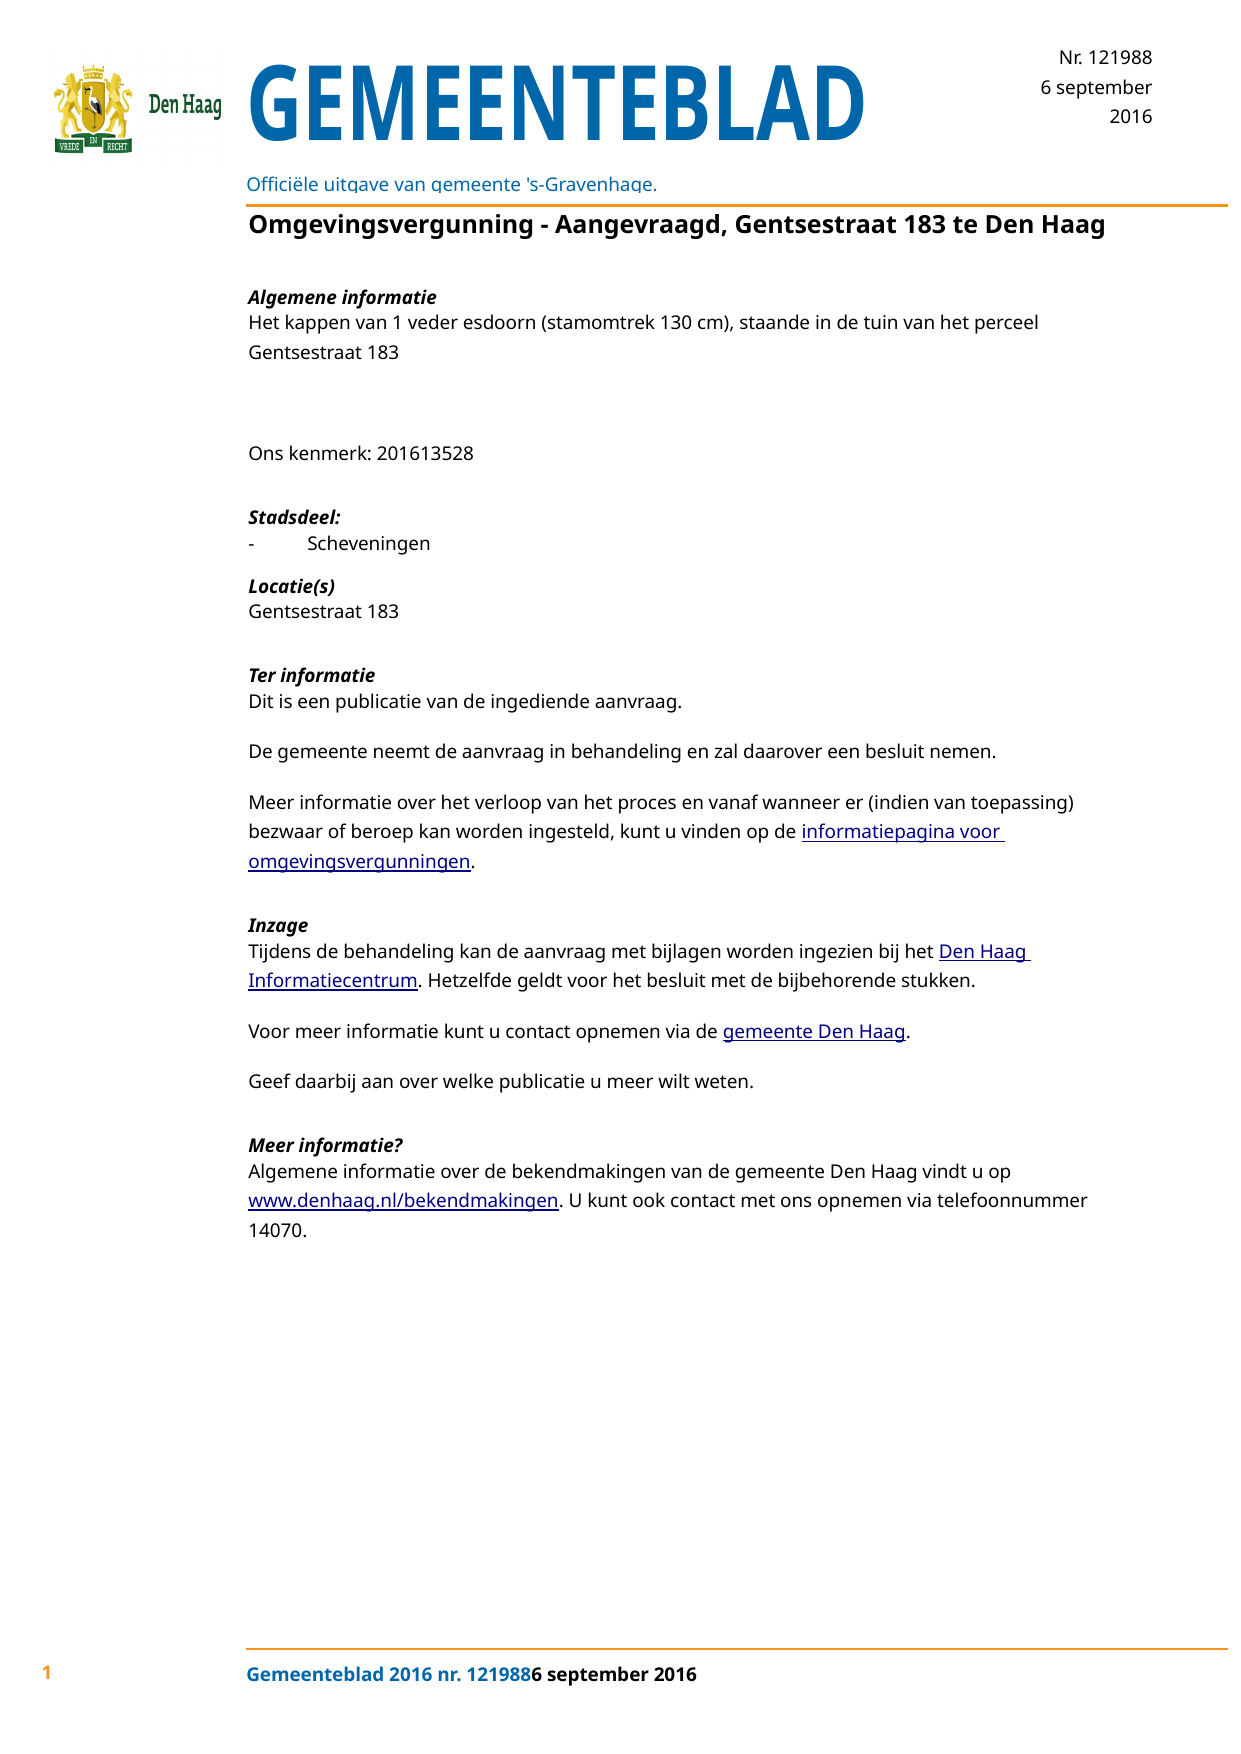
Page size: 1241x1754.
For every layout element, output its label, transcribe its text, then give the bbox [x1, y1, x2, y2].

text Geef daarbij aan over welke publicatie u meer wilt weten. [248, 1068, 1152, 1094]
text Het kappen van 1 veder esdoorn (stamomtrek 130 cm), staande in de tuin van het perceel Gentsestraat 183 [248, 309, 1152, 365]
text De gemeente neemt de aanvraag in behandeling en zal daarover een besluit nemen. [248, 739, 1152, 764]
text Algemene informatie over de bekendmakingen van de gemeente Den Haag vindt u op www.denhaag.nl/bekendmakingen. U kunt ook contact met ons opnemen via telefoonnummer 14070. [248, 1158, 1152, 1243]
text Locatie(s) [248, 573, 1152, 598]
picture [41, 47, 231, 172]
text Omgevingsvergunning - Aangevraagd, Gentsestraat 183 te Den Haag [248, 207, 1152, 241]
text Ons kenmerk: 201613528 [248, 440, 1152, 466]
text Gentsestraat 183 [248, 598, 1152, 624]
text Tijdens de behandeling kan de aanvraag met bijlagen worden ingezien bij het Den Haag Informatiecentrum. Hetzelfde geldt voor het besluit met de bijbehorende stukken. [248, 938, 1152, 993]
text Dit is een publicatie van de ingediende aanvraag. [248, 688, 1152, 714]
text Voor meer informatie kunt u contact opnemen via de gemeente Den Haag. [248, 1018, 1152, 1044]
text Meer informatie over het verloop van het proces en vanaf wanneer er (indien van toepassing) bezwaar of beroep kan worden ingesteld, kunt u vinden op de informatiepagina voor omgevingsvergunningen. [248, 789, 1152, 874]
text Meer informatie? [248, 1132, 1152, 1158]
text Inzage [248, 912, 1152, 938]
text Algemene informatie [248, 284, 1152, 309]
text Ter informatie [248, 662, 1152, 688]
text Stadsdeel: [248, 504, 1152, 530]
list Scheveningen [248, 530, 1152, 555]
